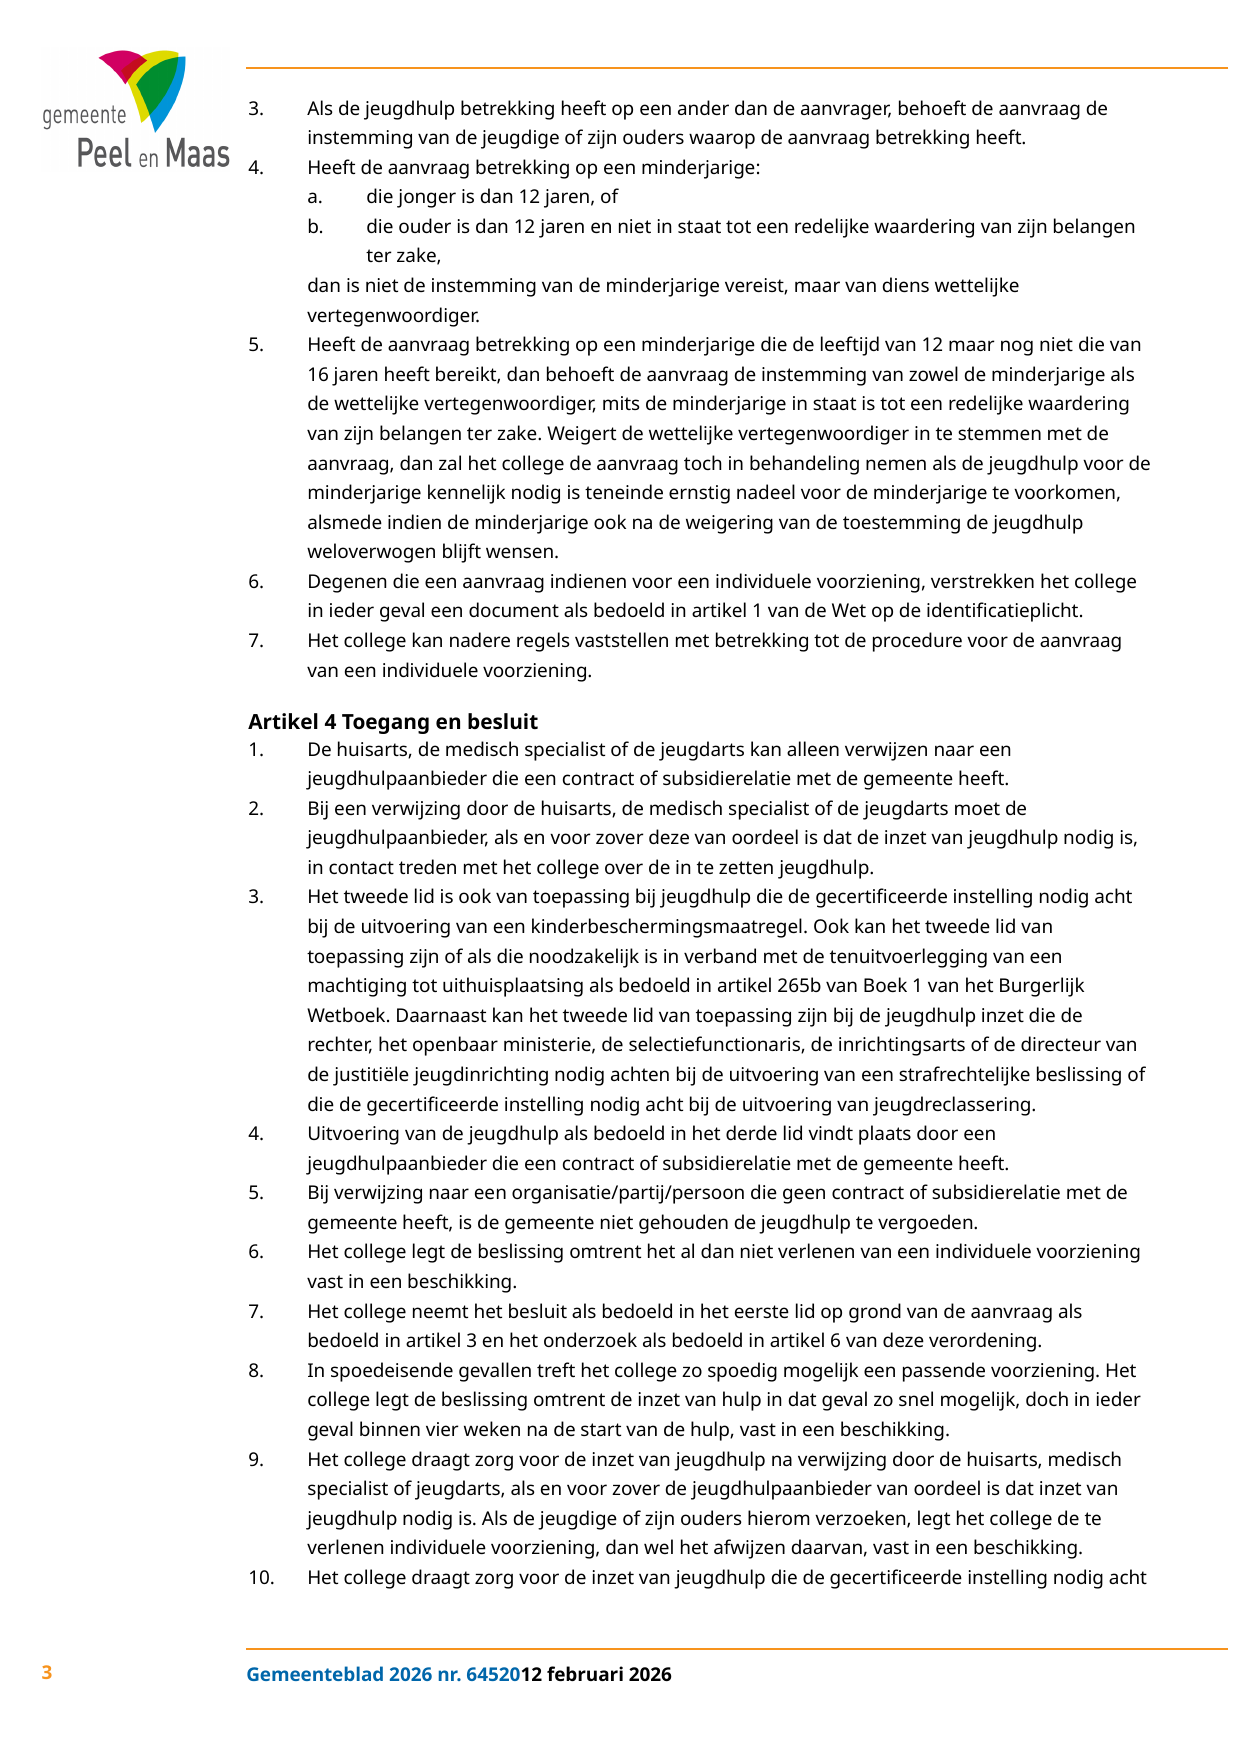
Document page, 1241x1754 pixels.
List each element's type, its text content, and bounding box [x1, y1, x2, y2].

list Het college kan nadere regels vaststellen met betrekking tot de procedure voor de aanvraag van een individuele voorziening. [248, 627, 1152, 683]
list Het college draagt zorg voor de inzet van jeugdhulp die de gecertificeerde instelling nodig acht [248, 1564, 1152, 1590]
picture [41, 47, 231, 172]
list Degenen die een aanvraag indienen voor een individuele voorziening, verstrekken het college in ieder geval een document als bedoeld in artikel 1 van de Wet op de identificatieplicht. [248, 568, 1152, 623]
list Het college draagt zorg voor de inzet van jeugdhulp na verwijzing door de huisarts, medisch specialist of jeugdarts, als en voor zover de jeugdhulpaanbieder van oordeel is dat inzet van jeugdhulp nodig is. Als de jeugdige of zijn ouders hierom verzoeken, legt het college de te verlenen individuele voorziening, dan wel het afwijzen daarvan, vast in een beschikking. [248, 1446, 1152, 1560]
list die ouder is dan 12 jaren en niet in staat tot een redelijke waardering van zijn belangen ter zake, [307, 213, 1152, 268]
list die jonger is dan 12 jaren, of [307, 183, 1152, 209]
list Als de jeugdhulp betrekking heeft op een ander dan de aanvrager, behoeft de aanvraag de instemming van de jeugdige of zijn ouders waarop de aanvraag betrekking heeft. [248, 95, 1152, 150]
list Bij verwijzing naar een organisatie/partij/persoon die geen contract of subsidierelatie met de gemeente heeft, is de gemeente niet gehouden de jeugdhulp te vergoeden. [248, 1179, 1152, 1235]
list Het college legt de beslissing omtrent het al dan niet verlenen van een individuele voorziening vast in een beschikking. [248, 1239, 1152, 1294]
list dan is niet de instemming van de minderjarige vereist, maar van diens wettelijke vertegenwoordiger. [248, 272, 1152, 328]
list De huisarts, de medisch specialist of de jeugdarts kan alleen verwijzen naar een jeugdhulpaanbieder die een contract of subsidierelatie met de gemeente heeft. [248, 736, 1152, 791]
list Heeft de aanvraag betrekking op een minderjarige: [248, 154, 1152, 180]
list Uitvoering van de jeugdhulp als bedoeld in het derde lid vindt plaats door een jeugdhulpaanbieder die een contract of subsidierelatie met de gemeente heeft. [248, 1120, 1152, 1176]
list Het college neemt het besluit als bedoeld in het eerste lid op grond van de aanvraag als bedoeld in artikel 3 en het onderzoek als bedoeld in artikel 6 van deze verordening. [248, 1298, 1152, 1353]
list In spoedeisende gevallen treft het college zo spoedig mogelijk een passende voorziening. Het college legt de beslissing omtrent de inzet van hulp in dat geval zo snel mogelijk, doch in ieder geval binnen vier weken na de start van de hulp, vast in een beschikking. [248, 1357, 1152, 1442]
text Artikel 4 Toegang en besluit [248, 707, 1152, 736]
list Heeft de aanvraag betrekking op een minderjarige die de leeftijd van 12 maar nog niet die van 16 jaren heeft bereikt, dan behoeft de aanvraag de instemming van zowel de minderjarige als de wettelijke vertegenwoordiger, mits de minderjarige in staat is tot een redelijke waardering van zijn belangen ter zake. Weigert de wettelijke vertegenwoordiger in te stemmen met de aanvraag, dan zal het college de aanvraag toch in behandeling nemen als de jeugdhulp voor de minderjarige kennelijk nodig is teneinde ernstig nadeel voor de minderjarige te voorkomen, alsmede indien de minderjarige ook na de weigering van de toestemming de jeugdhulp weloverwogen blijft wensen. [248, 331, 1152, 564]
list Bij een verwijzing door de huisarts, de medisch specialist of de jeugdarts moet de jeugdhulpaanbieder, als en voor zover deze van oordeel is dat de inzet van jeugdhulp nodig is, in contact treden met het college over de in te zetten jeugdhulp. [248, 795, 1152, 880]
list Het tweede lid is ook van toepassing bij jeugdhulp die de gecertificeerde instelling nodig acht bij de uitvoering van een kinderbeschermingsmaatregel. Ook kan het tweede lid van toepassing zijn of als die noodzakelijk is in verband met de tenuitvoerlegging van een machtiging tot uithuisplaatsing als bedoeld in artikel 265b van Boek 1 van het Burgerlijk Wetboek. Daarnaast kan het tweede lid van toepassing zijn bij de jeugdhulp inzet die de rechter, het openbaar ministerie, de selectiefunctionaris, de inrichtingsarts of de directeur van de justitiële jeugdinrichting nodig achten bij de uitvoering van een strafrechtelijke beslissing of die de gecertificeerde instelling nodig acht bij de uitvoering van jeugdreclassering. [248, 884, 1152, 1116]
